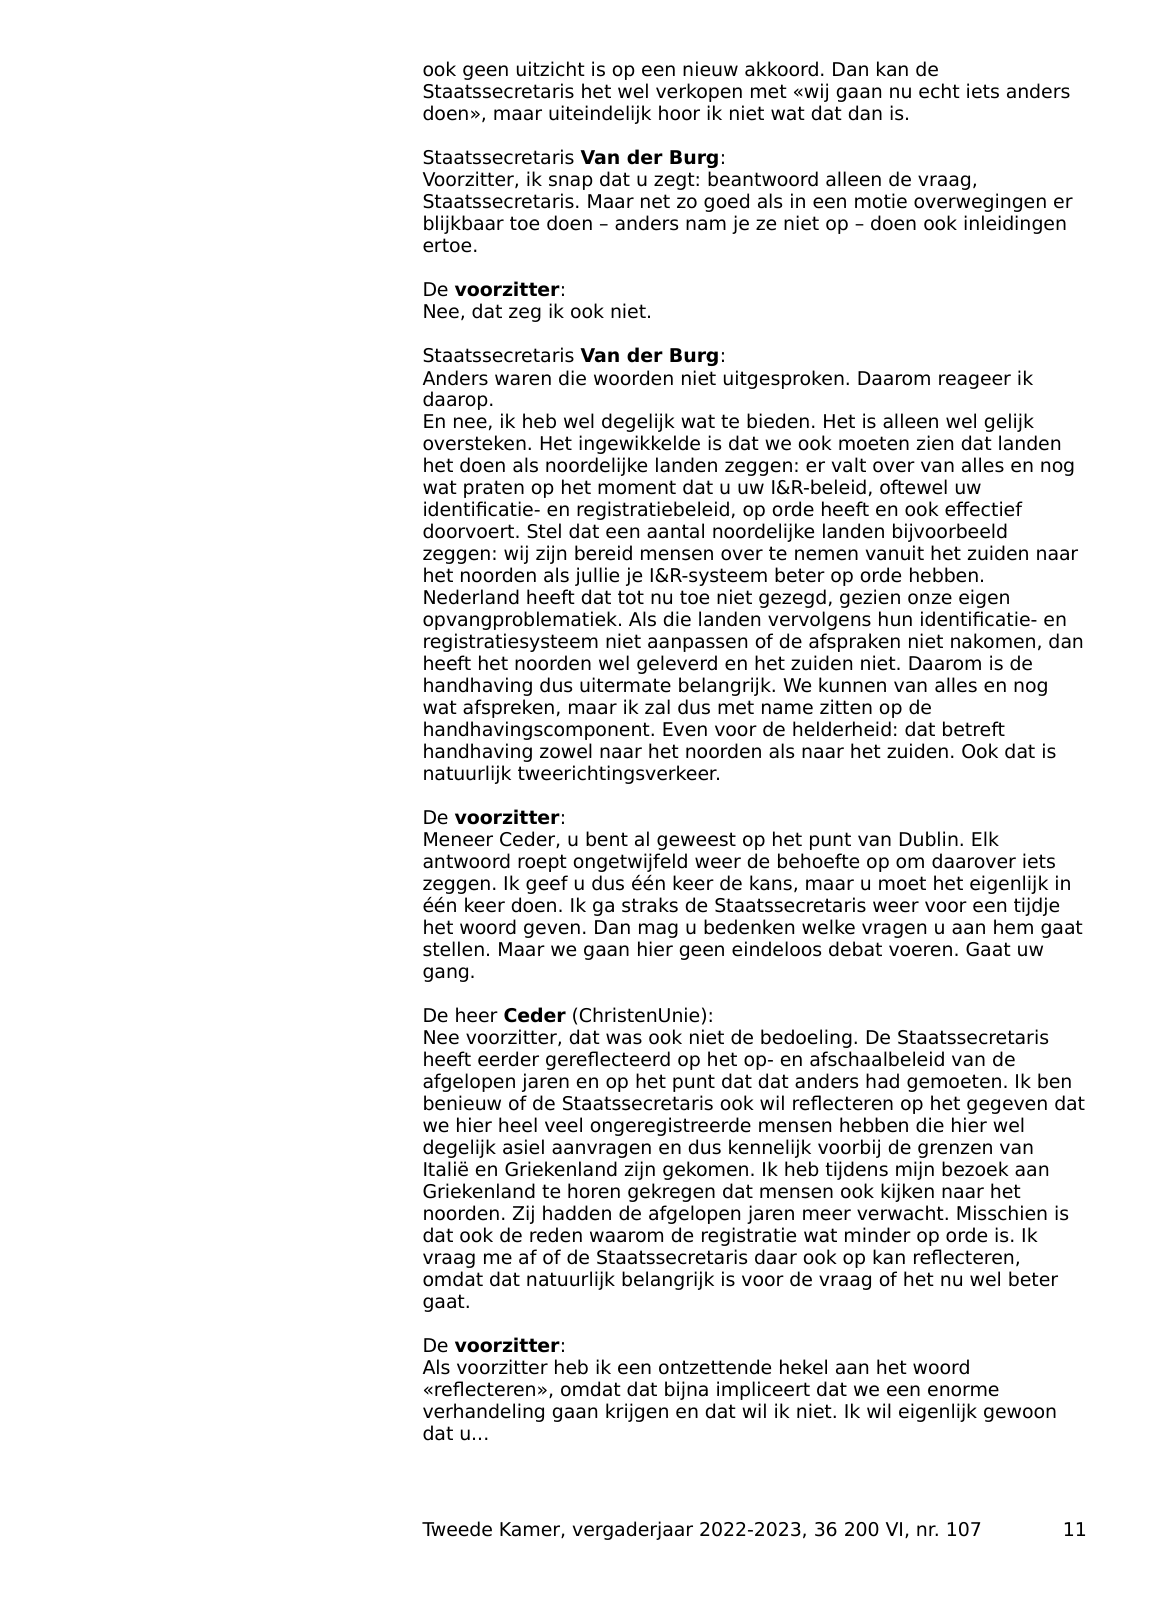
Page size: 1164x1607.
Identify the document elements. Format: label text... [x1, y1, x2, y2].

text Staatssecretaris Van der Burg: [422, 147, 1087, 169]
text Staatssecretaris Van der Burg: [422, 345, 1087, 367]
text Als voorzitter heb ik een ontzettende hekel aan het woord «reflecteren», omdat dat bijna impliceert dat we een enorme verhandeling gaan krijgen en dat wil ik niet. Ik wil eigenlijk gewoon dat u... [422, 1357, 1087, 1445]
text En nee, ik heb wel degelijk wat te bieden. Het is alleen wel gelijk oversteken. Het ingewikkelde is dat we ook moeten zien dat landen het doen als noordelijke landen zeggen: er valt over van alles en nog wat praten op het moment dat u uw I&R-beleid, oftewel uw identificatie- en registratiebeleid, op orde heeft en ook effectief doorvoert. Stel dat een aantal noordelijke landen bijvoorbeeld zeggen: wij zijn bereid mensen over te nemen vanuit het zuiden naar het noorden als jullie je I&R-systeem beter op orde hebben. Nederland heeft dat tot nu toe niet gezegd, gezien onze eigen opvangproblematiek. Als die landen vervolgens hun identificatie- en registratiesysteem niet aanpassen of de afspraken niet nakomen, dan heeft het noorden wel geleverd en het zuiden niet. Daarom is de handhaving dus uitermate belangrijk. We kunnen van alles en nog wat afspreken, maar ik zal dus met name zitten op de handhavingscomponent. Even voor de helderheid: dat betreft handhaving zowel naar het noorden als naar het zuiden. Ook dat is natuurlijk tweerichtingsverkeer. [422, 411, 1087, 785]
text Meneer Ceder, u bent al geweest op het punt van Dublin. Elk antwoord roept ongetwijfeld weer de behoefte op om daarover iets zeggen. Ik geef u dus één keer de kans, maar u moet het eigenlijk in één keer doen. Ik ga straks de Staatssecretaris weer voor een tijdje het woord geven. Dan mag u bedenken welke vragen u aan hem gaat stellen. Maar we gaan hier geen eindeloos debat voeren. Gaat uw gang. [422, 829, 1087, 983]
text Nee, dat zeg ik ook niet. [422, 301, 1087, 323]
text Nee voorzitter, dat was ook niet de bedoeling. De Staatssecretaris heeft eerder gereflecteerd op het op- en afschaalbeleid van de afgelopen jaren en op het punt dat dat anders had gemoeten. Ik ben benieuw of de Staatssecretaris ook wil reflecteren op het gegeven dat we hier heel veel ongeregistreerde mensen hebben die hier wel degelijk asiel aanvragen en dus kennelijk voorbij de grenzen van Italië en Griekenland zijn gekomen. Ik heb tijdens mijn bezoek aan Griekenland te horen gekregen dat mensen ook kijken naar het noorden. Zij hadden de afgelopen jaren meer verwacht. Misschien is dat ook de reden waarom de registratie wat minder op orde is. Ik vraag me af of de Staatssecretaris daar ook op kan reflecteren, omdat dat natuurlijk belangrijk is voor de vraag of het nu wel beter gaat. [422, 1027, 1087, 1313]
text De heer Ceder (ChristenUnie): [422, 1005, 1087, 1027]
text De voorzitter: [422, 279, 1087, 301]
text Anders waren die woorden niet uitgesproken. Daarom reageer ik daarop. [422, 367, 1087, 411]
text De voorzitter: [422, 807, 1087, 829]
text Voorzitter, ik snap dat u zegt: beantwoord alleen de vraag, Staatssecretaris. Maar net zo goed als in een motie overwegingen er blijkbaar toe doen – anders nam je ze niet op – doen ook inleidingen ertoe. [422, 169, 1087, 257]
text De voorzitter: [422, 1335, 1087, 1357]
text ook geen uitzicht is op een nieuw akkoord. Dan kan de Staatssecretaris het wel verkopen met «wij gaan nu echt iets anders doen», maar uiteindelijk hoor ik niet wat dat dan is. [422, 59, 1087, 125]
